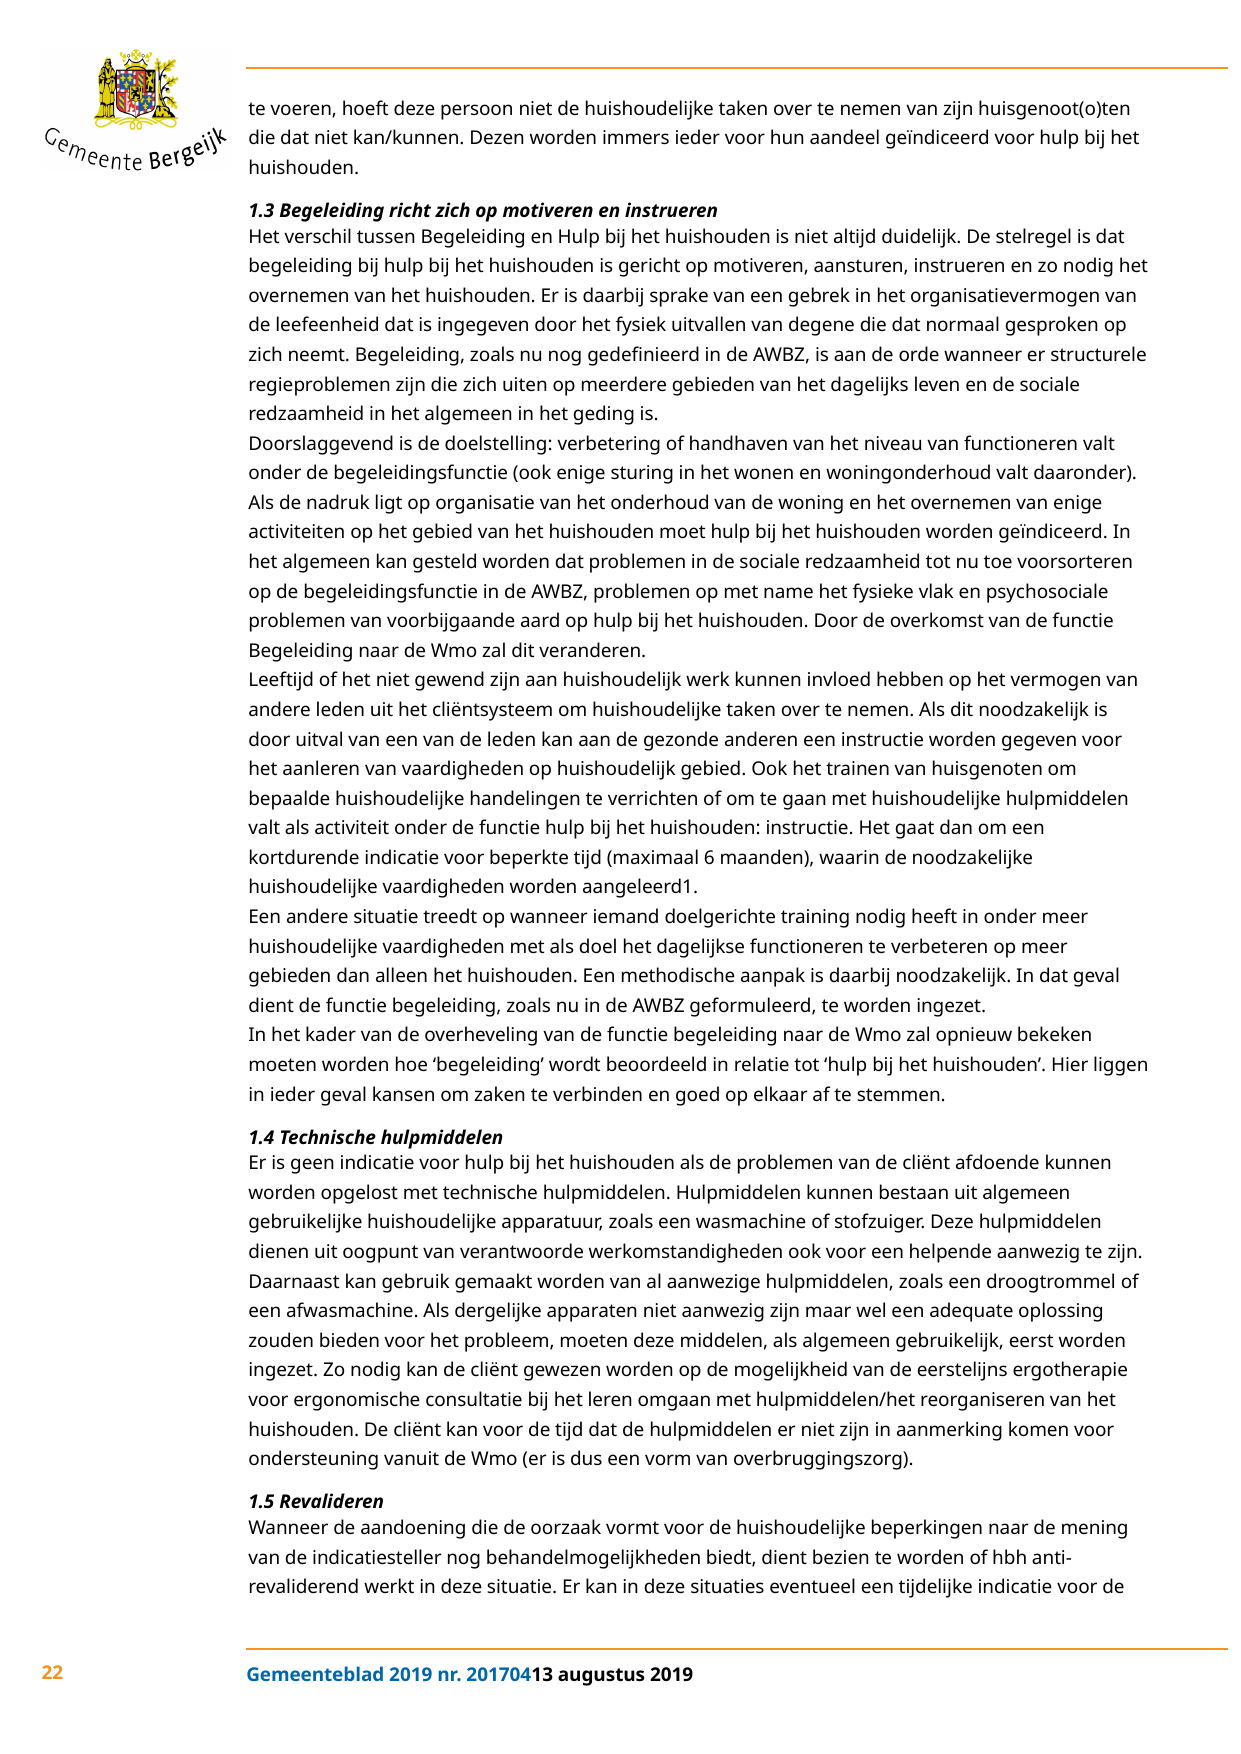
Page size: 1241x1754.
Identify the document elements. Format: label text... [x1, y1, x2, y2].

picture [41, 47, 231, 172]
text Het verschil tussen Begeleiding en Hulp bij het huishouden is niet altijd duidelijk. De stelregel is dat begeleiding bij hulp bij het huishouden is gericht op motiveren, aansturen, instrueren en zo nodig het overnemen van het huishouden. Er is daarbij sprake van een gebrek in het organisatievermogen van de leefeenheid dat is ingegeven door het fysiek uitvallen van degene die dat normaal gesproken op zich neemt. Begeleiding, zoals nu nog gedefinieerd in de AWBZ, is aan de orde wanneer er structurele regieproblemen zijn die zich uiten op meerdere gebieden van het dagelijks leven en de sociale redzaamheid in het algemeen in het geding is. [248, 223, 1152, 426]
text 1.3 Begeleiding richt zich op motiveren en instrueren [248, 197, 1152, 223]
text Wanneer de aandoening die de oorzaak vormt voor de huishoudelijke beperkingen naar de mening van de indicatiesteller nog behandelmogelijkheden biedt, dient bezien te worden of hbh anti-revaliderend werkt in deze situatie. Er kan in deze situaties eventueel een tijdelijke indicatie voor de [248, 1514, 1152, 1599]
text 1.4 Technische hulpmiddelen [248, 1124, 1152, 1149]
text Er is geen indicatie voor hulp bij het huishouden als de problemen van de cliënt afdoende kunnen worden opgelost met technische hulpmiddelen. Hulpmiddelen kunnen bestaan uit algemeen gebruikelijke huishoudelijke apparatuur, zoals een wasmachine of stofzuiger. Deze hulpmiddelen dienen uit oogpunt van verantwoorde werkomstandigheden ook voor een helpende aanwezig te zijn. Daarnaast kan gebruik gemaakt worden van al aanwezige hulpmiddelen, zoals een droogtrommel of een afwasmachine. Als dergelijke apparaten niet aanwezig zijn maar wel een adequate oplossing zouden bieden voor het probleem, moeten deze middelen, als algemeen gebruikelijk, eerst worden ingezet. Zo nodig kan de cliënt gewezen worden op de mogelijkheid van de eerstelijns ergotherapie voor ergonomische consultatie bij het leren omgaan met hulpmiddelen/het reorganiseren van het huishouden. De cliënt kan voor de tijd dat de hulpmiddelen er niet zijn in aanmerking komen voor ondersteuning vanuit de Wmo (er is dus een vorm van overbruggingszorg). [248, 1149, 1152, 1471]
text Leeftijd of het niet gewend zijn aan huishoudelijk werk kunnen invloed hebben op het vermogen van andere leden uit het cliëntsysteem om huishoudelijke taken over te nemen. Als dit noodzakelijk is door uitval van een van de leden kan aan de gezonde anderen een instructie worden gegeven voor het aanleren van vaardigheden op huishoudelijk gebied. Ook het trainen van huisgenoten om bepaalde huishoudelijke handelingen te verrichten of om te gaan met huishoudelijke hulpmiddelen valt als activiteit onder de functie hulp bij het huishouden: instructie. Het gaat dan om een kortdurende indicatie voor beperkte tijd (maximaal 6 maanden), waarin de noodzakelijke huishoudelijke vaardigheden worden aangeleerd1. [248, 667, 1152, 899]
text Een andere situatie treedt op wanneer iemand doelgerichte training nodig heeft in onder meer huishoudelijke vaardigheden met als doel het dagelijkse functioneren te verbeteren op meer gebieden dan alleen het huishouden. Een methodische aanpak is daarbij noodzakelijk. In dat geval dient de functie begeleiding, zoals nu in de AWBZ geformuleerd, te worden ingezet. [248, 903, 1152, 1018]
text 1.5 Revalideren [248, 1488, 1152, 1514]
text te voeren, hoeft deze persoon niet de huishoudelijke taken over te nemen van zijn huisgenoot(o)ten die dat niet kan/kunnen. Dezen worden immers ieder voor hun aandeel geïndiceerd voor hulp bij het huishouden. [248, 95, 1152, 180]
text Doorslaggevend is de doelstelling: verbetering of handhaven van het niveau van functioneren valt onder de begeleidingsfunctie (ook enige sturing in het wonen en woningonderhoud valt daaronder). Als de nadruk ligt op organisatie van het onderhoud van de woning en het overnemen van enige activiteiten op het gebied van het huishouden moet hulp bij het huishouden worden geïndiceerd. In het algemeen kan gesteld worden dat problemen in de sociale redzaamheid tot nu toe voorsorteren op de begeleidingsfunctie in de AWBZ, problemen op met name het fysieke vlak en psychosociale problemen van voorbijgaande aard op hulp bij het huishouden. Door de overkomst van de functie Begeleiding naar de Wmo zal dit veranderen. [248, 430, 1152, 663]
text In het kader van de overheveling van de functie begeleiding naar de Wmo zal opnieuw bekeken moeten worden hoe ‘begeleiding’ wordt beoordeeld in relatie tot ‘hulp bij het huishouden’. Hier liggen in ieder geval kansen om zaken te verbinden en goed op elkaar af te stemmen. [248, 1022, 1152, 1106]
